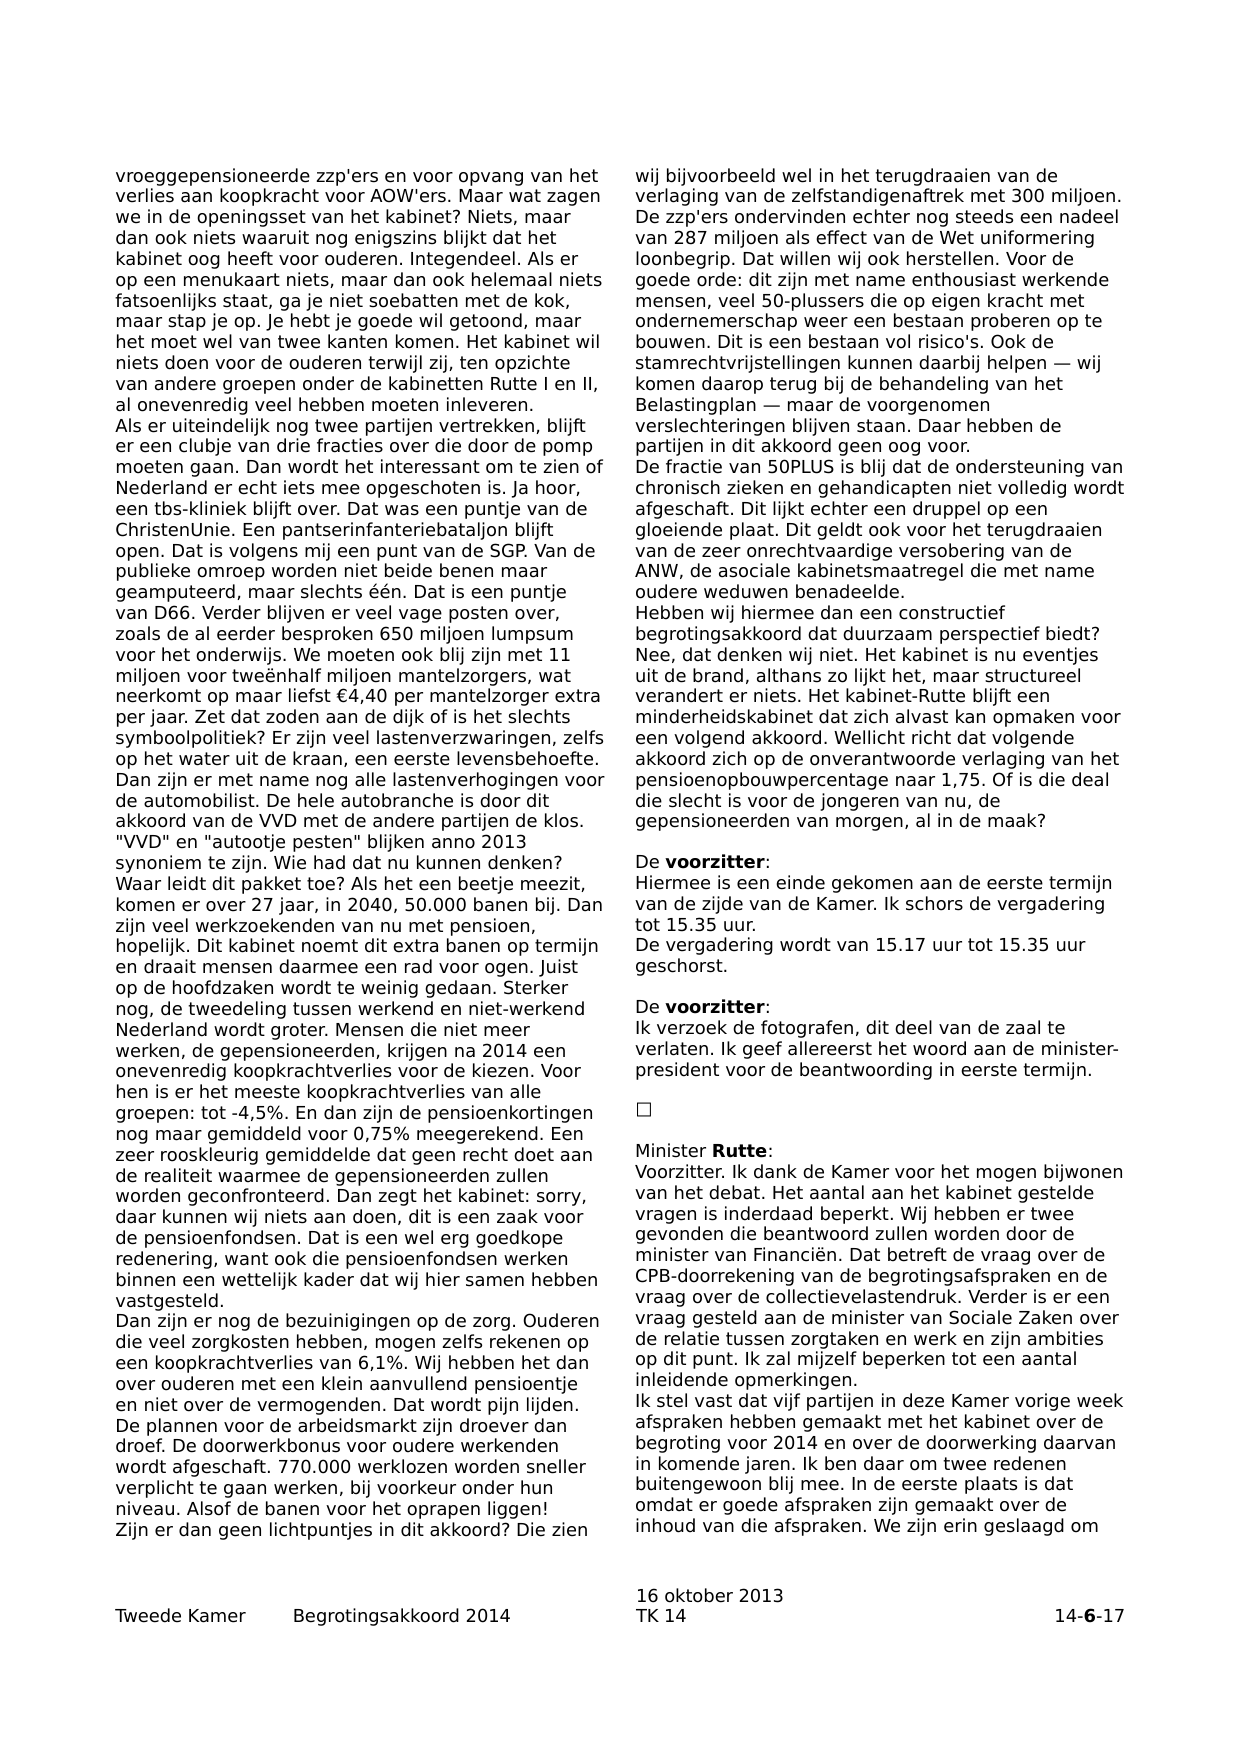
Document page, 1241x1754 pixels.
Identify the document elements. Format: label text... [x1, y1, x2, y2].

text Minister Rutte: [635, 1141, 1125, 1162]
text ⬜ [635, 1100, 1125, 1121]
text vroeggepensioneerde zzp'ers en voor opvang van het verlies aan koopkracht voor AOW'ers. Maar wat zagen we in de openingsset van het kabinet? Niets, maar dan ook niets waaruit nog enigszins blijkt dat het kabinet oog heeft voor ouderen. Integendeel. Als er op een menukaart niets, maar dan ook helemaal niets fatsoenlijks staat, ga je niet soebatten met de kok, maar stap je op. Je hebt je goede wil getoond, maar het moet wel van twee kanten komen. Het kabinet wil niets doen voor de ouderen terwijl zij, ten opzichte van andere groepen onder de kabinetten Rutte I en II, al onevenredig veel hebben moeten inleveren. [115, 165, 605, 415]
text Dan zijn er nog de bezuinigingen op de zorg. Ouderen die veel zorgkosten hebben, mogen zelfs rekenen op een koopkrachtverlies van 6,1%. Wij hebben het dan over ouderen met een klein aanvullend pensioentje en niet over de vermogenden. Dat wordt pijn lijden. [115, 1311, 605, 1415]
text Ik verzoek de fotografen, dit deel van de zaal te verlaten. Ik geef allereerst het woord aan de minister-president voor de beantwoording in eerste termijn. [635, 1018, 1125, 1080]
text Hebben wij hiermee dan een constructief begrotingsakkoord dat duurzaam perspectief biedt? Nee, dat denken wij niet. Het kabinet is nu eventjes uit de brand, althans zo lijkt het, maar structureel verandert er niets. Het kabinet-Rutte blijft een minderheidskabinet dat zich alvast kan opmaken voor een volgend akkoord. Wellicht richt dat volgende akkoord zich op de onverantwoorde verlaging van het pensioenopbouwpercentage naar 1,75. Of is die deal die slecht is voor de jongeren van nu, de gepensioneerden van morgen, al in de maak? [635, 603, 1125, 832]
text De voorzitter: [635, 852, 1125, 873]
text Waar leidt dit pakket toe? Als het een beetje meezit, komen er over 27 jaar, in 2040, 50.000 banen bij. Dan zijn veel werkzoekenden van nu met pensioen, hopelijk. Dit kabinet noemt dit extra banen op termijn en draait mensen daarmee een rad voor ogen. Juist op de hoofdzaken wordt te weinig gedaan. Sterker nog, de tweedeling tussen werkend en niet-werkend Nederland wordt groter. Mensen die niet meer werken, de gepensioneerden, krijgen na 2014 een onevenredig koopkrachtverlies voor de kiezen. Voor hen is er het meeste koopkrachtverlies van alle groepen: tot -4,5%. En dan zijn de pensioenkortingen nog maar gemiddeld voor 0,75% meegerekend. Een zeer rooskleurig gemiddelde dat geen recht doet aan de realiteit waarmee de gepensioneerden zullen worden geconfronteerd. Dan zegt het kabinet: sorry, daar kunnen wij niets aan doen, dit is een zaak voor de pensioenfondsen. Dat is een wel erg goedkope redenering, want ook die pensioenfondsen werken binnen een wettelijk kader dat wij hier samen hebben vastgesteld. [115, 874, 605, 1311]
text De voorzitter: [635, 997, 1125, 1018]
text Zijn er dan geen lichtpuntjes in dit akkoord? Die zien [115, 1519, 605, 1540]
text Hiermee is een einde gekomen aan de eerste termijn van de zijde van de Kamer. Ik schors de vergadering tot 15.35 uur. [635, 873, 1125, 935]
text Voorzitter. Ik dank de Kamer voor het mogen bijwonen van het debat. Het aantal aan het kabinet gestelde vragen is inderdaad beperkt. Wij hebben er twee gevonden die beantwoord zullen worden door de minister van Financiën. Dat betreft de vraag over de CPB-doorrekening van de begrotingsafspraken en de vraag over de collectievelastendruk. Verder is er een vraag gesteld aan de minister van Sociale Zaken over de relatie tussen zorgtaken en werk en zijn ambities op dit punt. Ik zal mijzelf beperken tot een aantal inleidende opmerkingen. [635, 1162, 1125, 1391]
text De plannen voor de arbeidsmarkt zijn droever dan droef. De doorwerkbonus voor oudere werkenden wordt afgeschaft. 770.000 werklozen worden sneller verplicht te gaan werken, bij voorkeur onder hun niveau. Alsof de banen voor het oprapen liggen! [115, 1415, 605, 1519]
text Ik stel vast dat vijf partijen in deze Kamer vorige week afspraken hebben gemaakt met het kabinet over de begroting voor 2014 en over de doorwerking daarvan in komende jaren. Ik ben daar om twee redenen buitengewoon blij mee. In de eerste plaats is dat omdat er goede afspraken zijn gemaakt over de inhoud van die afspraken. We zijn erin geslaagd om [635, 1391, 1125, 1537]
text De fractie van 50PLUS is blij dat de ondersteuning van chronisch zieken en gehandicapten niet volledig wordt afgeschaft. Dit lijkt echter een druppel op een gloeiende plaat. Dit geldt ook voor het terugdraaien van de zeer onrechtvaardige versobering van de ANW, de asociale kabinetsmaatregel die met name oudere weduwen benadeelde. [635, 457, 1125, 603]
text De vergadering wordt van 15.17 uur tot 15.35 uur geschorst. [635, 935, 1125, 977]
text wij bijvoorbeeld wel in het terugdraaien van de verlaging van de zelfstandigenaftrek met 300 miljoen. De zzp'ers ondervinden echter nog steeds een nadeel van 287 miljoen als effect van de Wet uniformering loonbegrip. Dat willen wij ook herstellen. Voor de goede orde: dit zijn met name enthousiast werkende mensen, veel 50-plussers die op eigen kracht met ondernemerschap weer een bestaan proberen op te bouwen. Dit is een bestaan vol risico's. Ook de stamrechtvrijstellingen kunnen daarbij helpen — wij komen daarop terug bij de behandeling van het Belastingplan — maar de voorgenomen verslechteringen blijven staan. Daar hebben de partijen in dit akkoord geen oog voor. [635, 165, 1125, 457]
text Als er uiteindelijk nog twee partijen vertrekken, blijft er een clubje van drie fracties over die door de pomp moeten gaan. Dan wordt het interessant om te zien of Nederland er echt iets mee opgeschoten is. Ja hoor, een tbs-kliniek blijft over. Dat was een puntje van de ChristenUnie. Een pantserinfanteriebataljon blijft open. Dat is volgens mij een punt van de SGP. Van de publieke omroep worden niet beide benen maar geamputeerd, maar slechts één. Dat is een puntje van D66. Verder blijven er veel vage posten over, zoals de al eerder besproken 650 miljoen lumpsum voor het onderwijs. We moeten ook blij zijn met 11 miljoen voor tweënhalf miljoen mantelzorgers, wat neerkomt op maar liefst €4,40 per mantelzorger extra per jaar. Zet dat zoden aan de dijk of is het slechts symboolpolitiek? Er zijn veel lastenverzwaringen, zelfs op het water uit de kraan, een eerste levensbehoefte. Dan zijn er met name nog alle lastenverhogingen voor de automobilist. De hele autobranche is door dit akkoord van de VVD met de andere partijen de klos. "VVD" en "autootje pesten" blijken anno 2013 synoniem te zijn. Wie had dat nu kunnen denken? [115, 415, 605, 874]
